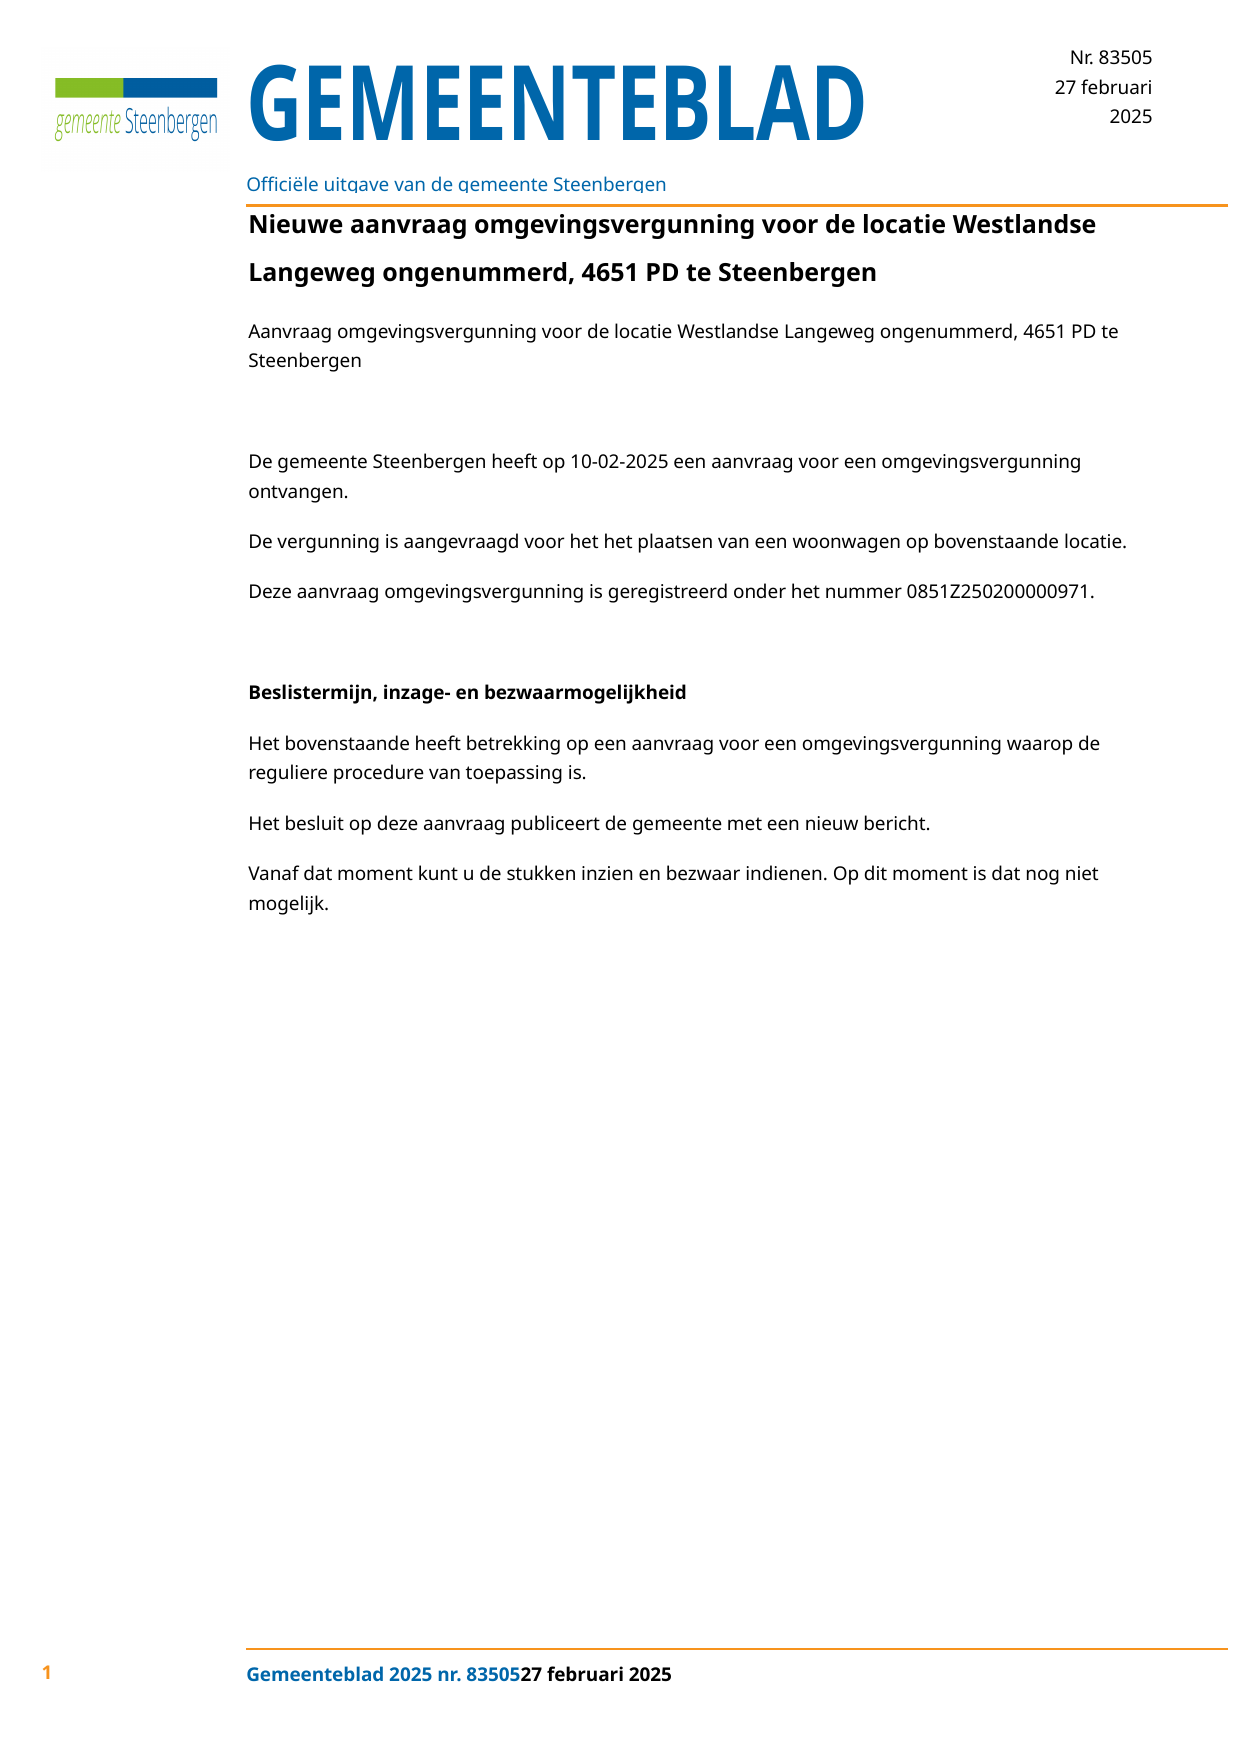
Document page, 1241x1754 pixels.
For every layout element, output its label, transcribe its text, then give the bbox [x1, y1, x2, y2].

text Het besluit op deze aanvraag publiceert de gemeente met een nieuw bericht. [248, 810, 1152, 836]
text Aanvraag omgevingsvergunning voor de locatie Westlandse Langeweg ongenummerd, 4651 PD te Steenbergen [248, 318, 1152, 373]
text Nieuwe aanvraag omgevingsvergunning voor de locatie Westlandse Langeweg ongenummerd, 4651 PD te Steenbergen [248, 207, 1152, 288]
text Beslistermijn, inzage- en bezwaarmogelijkheid [248, 679, 1152, 705]
text De gemeente Steenbergen heeft op 10-02-2025 een aanvraag voor een omgevingsvergunning ontvangen. [248, 448, 1152, 504]
picture [41, 47, 231, 172]
text Het bovenstaande heeft betrekking op een aanvraag voor een omgevingsvergunning waarop de reguliere procedure van toepassing is. [248, 730, 1152, 785]
text Deze aanvraag omgevingsvergunning is geregistreerd onder het nummer 0851Z250200000971. [248, 579, 1152, 604]
text De vergunning is aangevraagd voor het het plaatsen van een woonwagen op bovenstaande locatie. [248, 528, 1152, 554]
text Vanaf dat moment kunt u de stukken inzien en bezwaar indienen. Op dit moment is dat nog niet mogelijk. [248, 860, 1152, 916]
